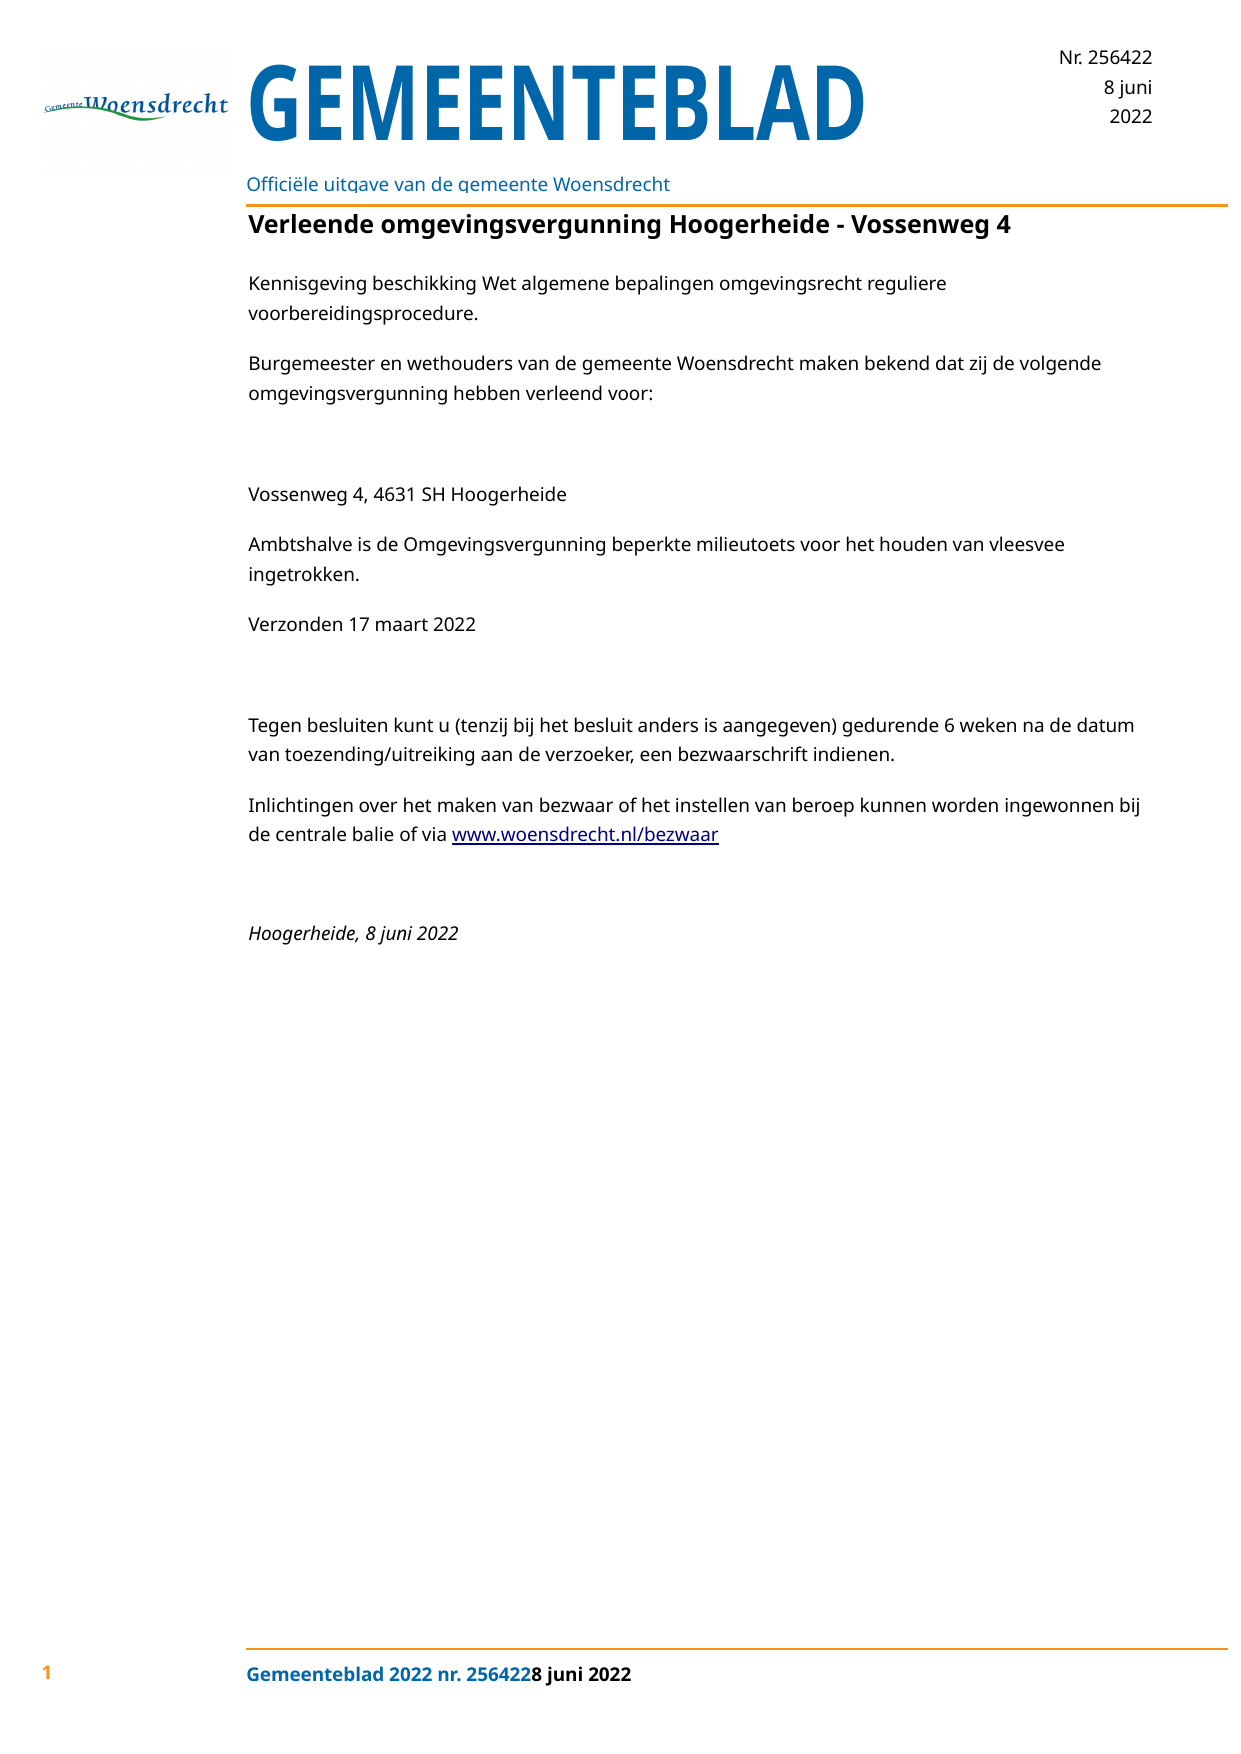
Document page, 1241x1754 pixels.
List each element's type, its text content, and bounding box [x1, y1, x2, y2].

text Burgemeester en wethouders van de gemeente Woensdrecht maken bekend dat zij de volgende omgevingsvergunning hebben verleend voor: [248, 350, 1152, 406]
text Tegen besluiten kunt u (tenzij bij het besluit anders is aangegeven) gedurende 6 weken na de datum van toezending/uitreiking aan de verzoeker, een bezwaarschrift indienen. [248, 712, 1152, 767]
picture [41, 47, 231, 172]
text Kennisgeving beschikking Wet algemene bepalingen omgevingsrecht reguliere voorbereidingsprocedure. [248, 270, 1152, 326]
text Inlichtingen over het maken van bezwaar of het instellen van beroep kunnen worden ingewonnen bij de centrale balie of via www.woensdrecht.nl/bezwaar [248, 792, 1152, 847]
text Ambtshalve is de Omgevingsvergunning beperkte milieutoets voor het houden van vleesvee ingetrokken. [248, 531, 1152, 586]
text Hoogerheide, 8 juni 2022 [248, 920, 1152, 946]
text Verleende omgevingsvergunning Hoogerheide - Vossenweg 4 [248, 207, 1152, 241]
text Verzonden 17 maart 2022 [248, 611, 1152, 637]
text Vossenweg 4, 4631 SH Hoogerheide [248, 481, 1152, 506]
